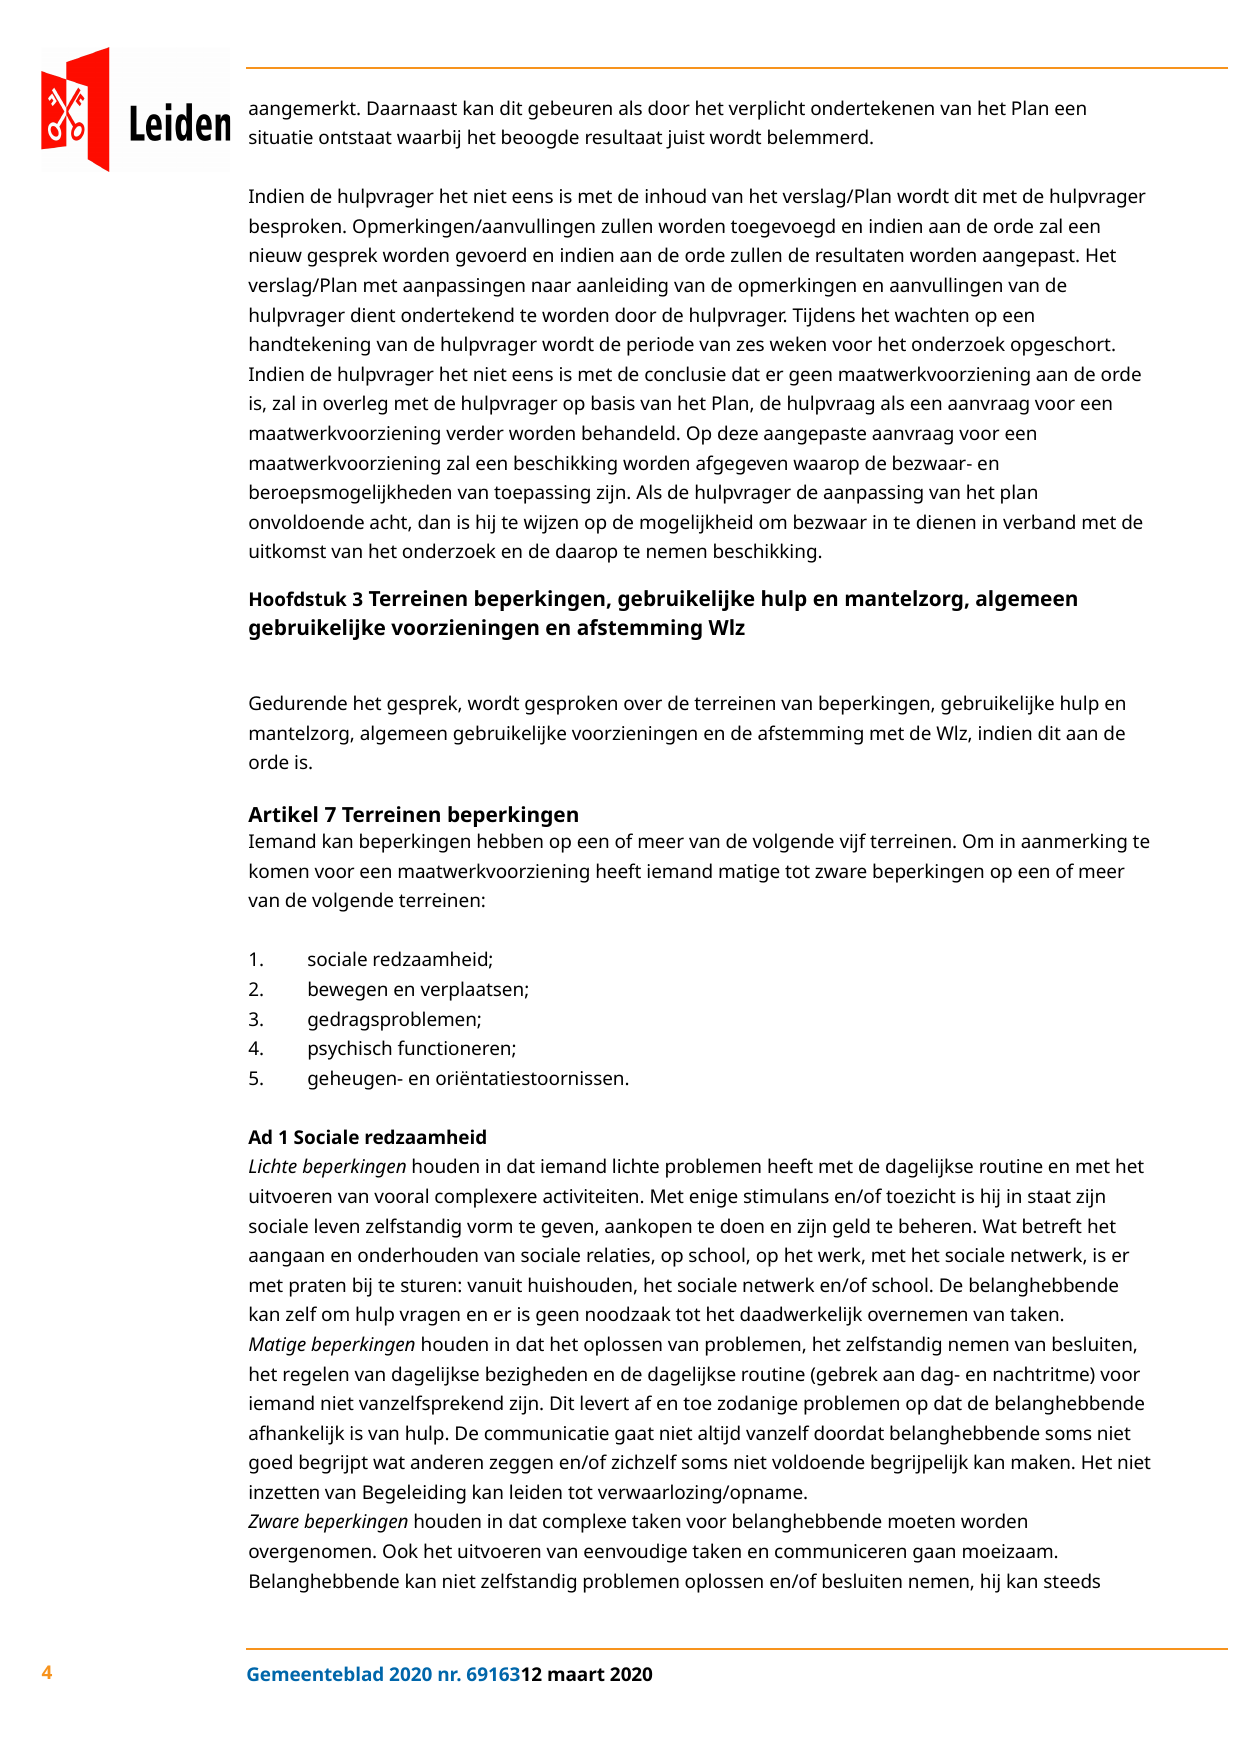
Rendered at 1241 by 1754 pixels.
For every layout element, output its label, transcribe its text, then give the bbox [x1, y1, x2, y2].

text Gedurende het gesprek, wordt gesproken over de terreinen van beperkingen, gebruikelijke hulp en mantelzorg, algemeen gebruikelijke voorzieningen en de afstemming met de Wlz, indien dit aan de orde is. [248, 690, 1152, 775]
list gedragsproblemen; [248, 1006, 1152, 1032]
text Zware beperkingen houden in dat complexe taken voor belanghebbende moeten worden overgenomen. Ook het uitvoeren van eenvoudige taken en communiceren gaan moeizaam. Belanghebbende kan niet zelfstandig problemen oplossen en/of besluiten nemen, hij kan steeds [248, 1509, 1152, 1594]
text Indien de hulpvrager het niet eens is met de inhoud van het verslag/Plan wordt dit met de hulpvrager besproken. Opmerkingen/aanvullingen zullen worden toegevoegd en indien aan de orde zal een nieuw gesprek worden gevoerd en indien aan de orde zullen de resultaten worden aangepast. Het verslag/Plan met aanpassingen naar aanleiding van de opmerkingen en aanvullingen van de hulpvrager dient ondertekend te worden door de hulpvrager. Tijdens het wachten op een handtekening van de hulpvrager wordt de periode van zes weken voor het onderzoek opgeschort. [248, 183, 1152, 357]
text Iemand kan beperkingen hebben op een of meer van de volgende vijf terreinen. Om in aanmerking te komen voor een maatwerkvoorziening heeft iemand matige tot zware beperkingen op een of meer van de volgende terreinen: [248, 828, 1152, 913]
list psychisch functioneren; [248, 1035, 1152, 1061]
picture [41, 47, 231, 172]
text Matige beperkingen houden in dat het oplossen van problemen, het zelfstandig nemen van besluiten, het regelen van dagelijkse bezigheden en de dagelijkse routine (gebrek aan dag- en nachtritme) voor iemand niet vanzelfsprekend zijn. Dit levert af en toe zodanige problemen op dat de belanghebbende afhankelijk is van hulp. De communicatie gaat niet altijd vanzelf doordat belanghebbende soms niet goed begrijpt wat anderen zeggen en/of zichzelf soms niet voldoende begrijpelijk kan maken. Het niet inzetten van Begeleiding kan leiden tot verwaarlozing/opname. [248, 1331, 1152, 1505]
text Lichte beperkingen houden in dat iemand lichte problemen heeft met de dagelijkse routine en met het uitvoeren van vooral complexere activiteiten. Met enige stimulans en/of toezicht is hij in staat zijn sociale leven zelfstandig vorm te geven, aankopen te doen en zijn geld te beheren. Wat betreft het aangaan en onderhouden van sociale relaties, op school, op het werk, met het sociale netwerk, is er met praten bij te sturen: vanuit huishouden, het sociale netwerk en/of school. De belanghebbende kan zelf om hulp vragen en er is geen noodzaak tot het daadwerkelijk overnemen van taken. [248, 1154, 1152, 1327]
list sociale redzaamheid; [248, 947, 1152, 972]
text Artikel 7 Terreinen beperkingen [248, 800, 1152, 828]
text Hoofdstuk 3 Terreinen beperkingen, gebruikelijke hulp en mantelzorg, algemeen gebruikelijke voorzieningen en afstemming Wlz [248, 584, 1152, 641]
list geheugen- en oriëntatiestoornissen. [248, 1065, 1152, 1091]
list bewegen en verplaatsen; [248, 976, 1152, 1002]
text Indien de hulpvrager het niet eens is met de conclusie dat er geen maatwerkvoorziening aan de orde is, zal in overleg met de hulpvrager op basis van het Plan, de hulpvraag als een aanvraag voor een maatwerkvoorziening verder worden behandeld. Op deze aangepaste aanvraag voor een maatwerkvoorziening zal een beschikking worden afgegeven waarop de bezwaar- en beroepsmogelijkheden van toepassing zijn. Als de hulpvrager de aanpassing van het plan onvoldoende acht, dan is hij te wijzen op de mogelijkheid om bezwaar in te dienen in verband met de uitkomst van het onderzoek en de daarop te nemen beschikking. [248, 361, 1152, 564]
text Ad 1 Sociale redzaamheid [248, 1124, 1152, 1150]
text aangemerkt. Daarnaast kan dit gebeuren als door het verplicht ondertekenen van het Plan een situatie ontstaat waarbij het beoogde resultaat juist wordt belemmerd. [248, 95, 1152, 150]
